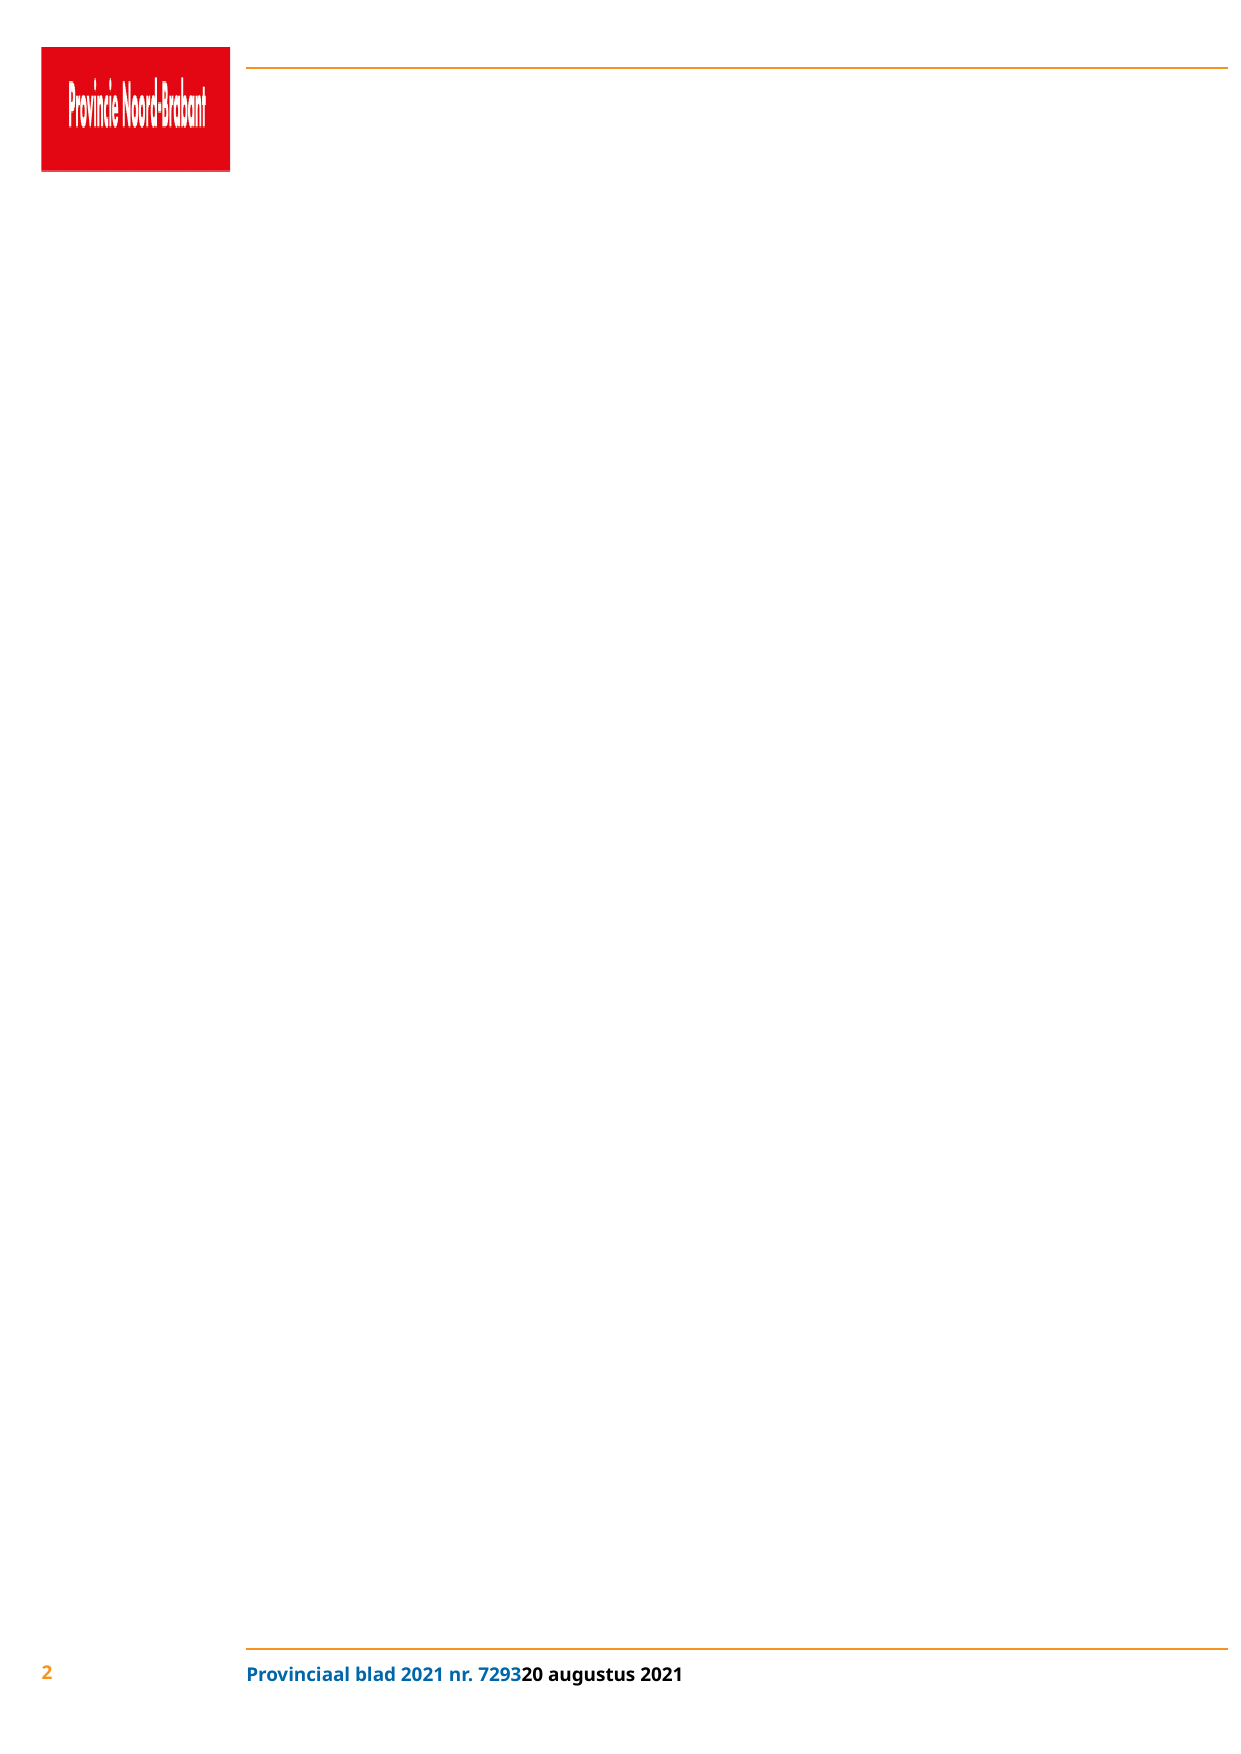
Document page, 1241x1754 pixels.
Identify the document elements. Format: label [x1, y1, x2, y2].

picture [41, 47, 231, 172]
